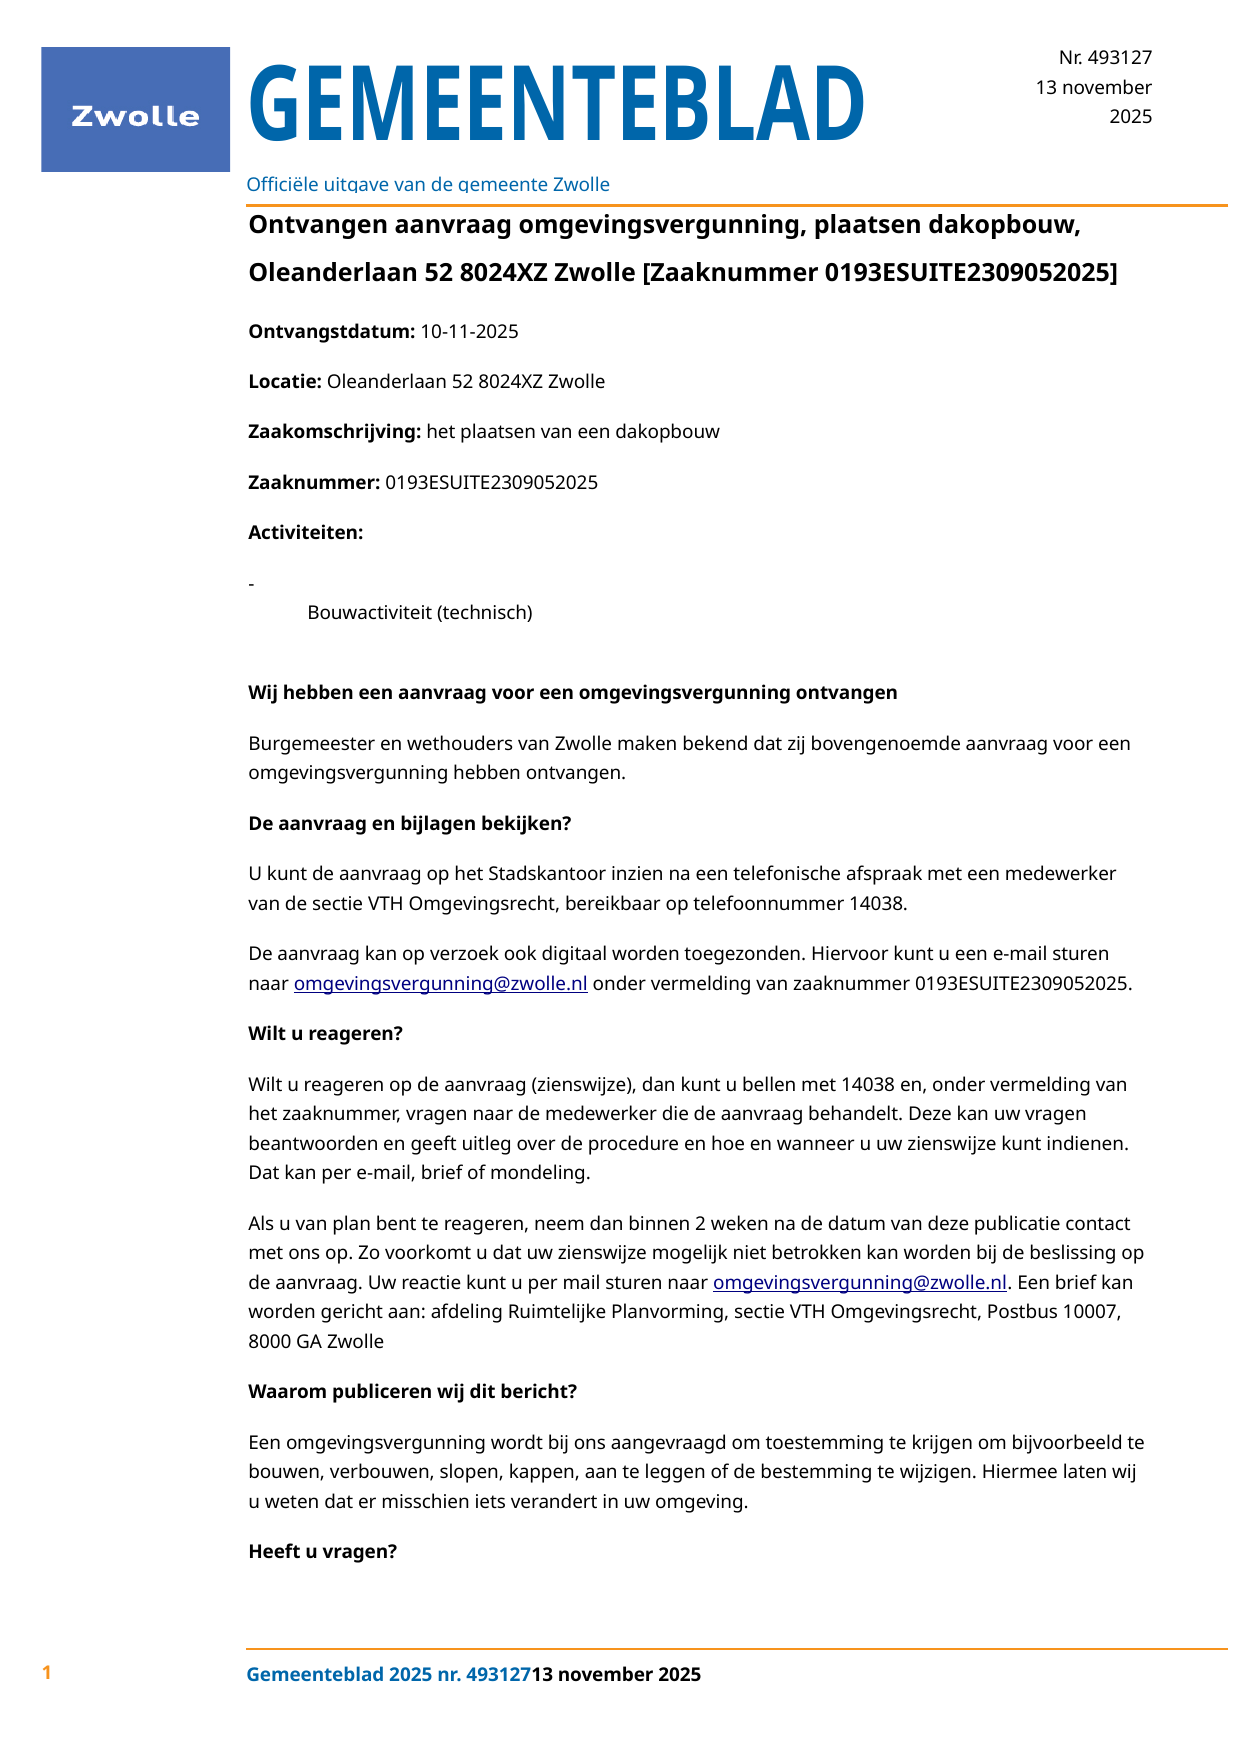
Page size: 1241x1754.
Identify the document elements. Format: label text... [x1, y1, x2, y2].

text Als u van plan bent te reageren, neem dan binnen 2 weken na de datum van deze publicatie contact met ons op. Zo voorkomt u dat uw zienswijze mogelijk niet betrokken kan worden bij de beslissing op de aanvraag. Uw reactie kunt u per mail sturen naar omgevingsvergunning@zwolle.nl. Een brief kan worden gericht aan: afdeling Ruimtelijke Planvorming, sectie VTH Omgevingsrecht, Postbus 10007, 8000 GA Zwolle [248, 1210, 1152, 1354]
text Waarom publiceren wij dit bericht? [248, 1379, 1152, 1404]
text Een omgevingsvergunning wordt bij ons aangevraagd om toestemming te krijgen om bijvoorbeeld te bouwen, verbouwen, slopen, kappen, aan te leggen of de bestemming te wijzigen. Hiermee laten wij u weten dat er misschien iets verandert in uw omgeving. [248, 1429, 1152, 1514]
text Activiteiten: [248, 519, 1152, 545]
text Locatie: Oleanderlaan 52 8024XZ Zwolle [248, 368, 1152, 394]
text Burgemeester en wethouders van Zwolle maken bekend dat zij bovengenoemde aanvraag voor een omgevingsvergunning hebben ontvangen. [248, 730, 1152, 785]
text Wij hebben een aanvraag voor een omgevingsvergunning ontvangen [248, 679, 1152, 705]
text Wilt u reageren? [248, 1020, 1152, 1046]
text U kunt de aanvraag op het Stadskantoor inzien na een telefonische afspraak met een medewerker van de sectie VTH Omgevingsrecht, bereikbaar op telefoonnummer 14038. [248, 860, 1152, 916]
text De aanvraag en bijlagen bekijken? [248, 810, 1152, 836]
list Bouwactiviteit (technisch) [248, 599, 1152, 625]
text Wilt u reageren op de aanvraag (zienswijze), dan kunt u bellen met 14038 en, onder vermelding van het zaaknummer, vragen naar de medewerker die de aanvraag behandelt. Deze kan uw vragen beantwoorden en geeft uitleg over de procedure en hoe en wanneer u uw zienswijze kunt indienen. Dat kan per e-mail, brief of mondeling. [248, 1071, 1152, 1185]
text De aanvraag kan op verzoek ook digitaal worden toegezonden. Hiervoor kunt u een e-mail sturen naar omgevingsvergunning@zwolle.nl onder vermelding van zaaknummer 0193ESUITE2309052025. [248, 940, 1152, 996]
text Zaakomschrijving: het plaatsen van een dakopbouw [248, 419, 1152, 444]
text Ontvangstdatum: 10-11-2025 [248, 318, 1152, 344]
picture [41, 47, 231, 172]
text Zaaknummer: 0193ESUITE2309052025 [248, 469, 1152, 495]
text Ontvangen aanvraag omgevingsvergunning, plaatsen dakopbouw, Oleanderlaan 52 8024XZ Zwolle [Zaaknummer 0193ESUITE2309052025] [248, 207, 1152, 288]
text Heeft u vragen? [248, 1539, 1152, 1564]
